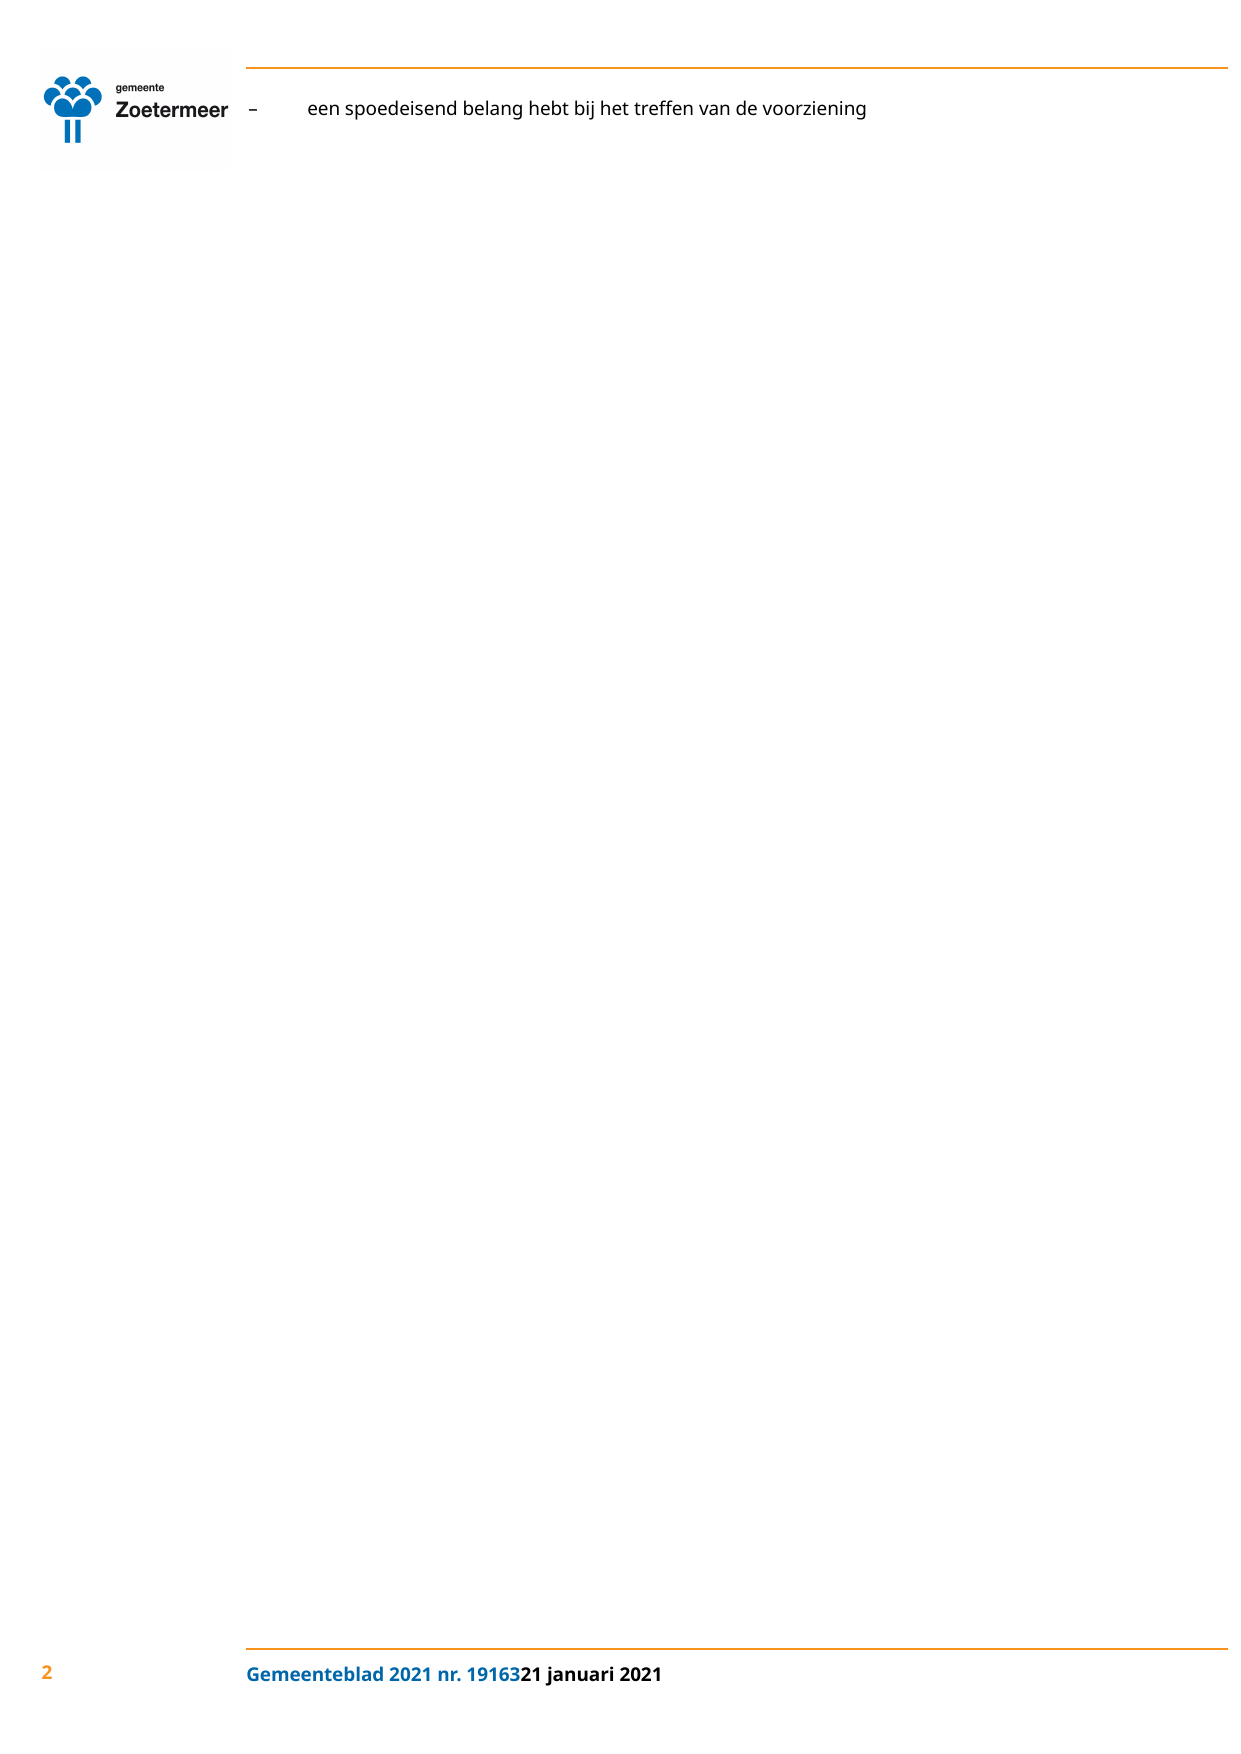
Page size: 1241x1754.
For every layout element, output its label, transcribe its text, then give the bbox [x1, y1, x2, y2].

list een spoedeisend belang hebt bij het treffen van de voorziening [248, 95, 1152, 121]
picture [41, 47, 231, 172]
